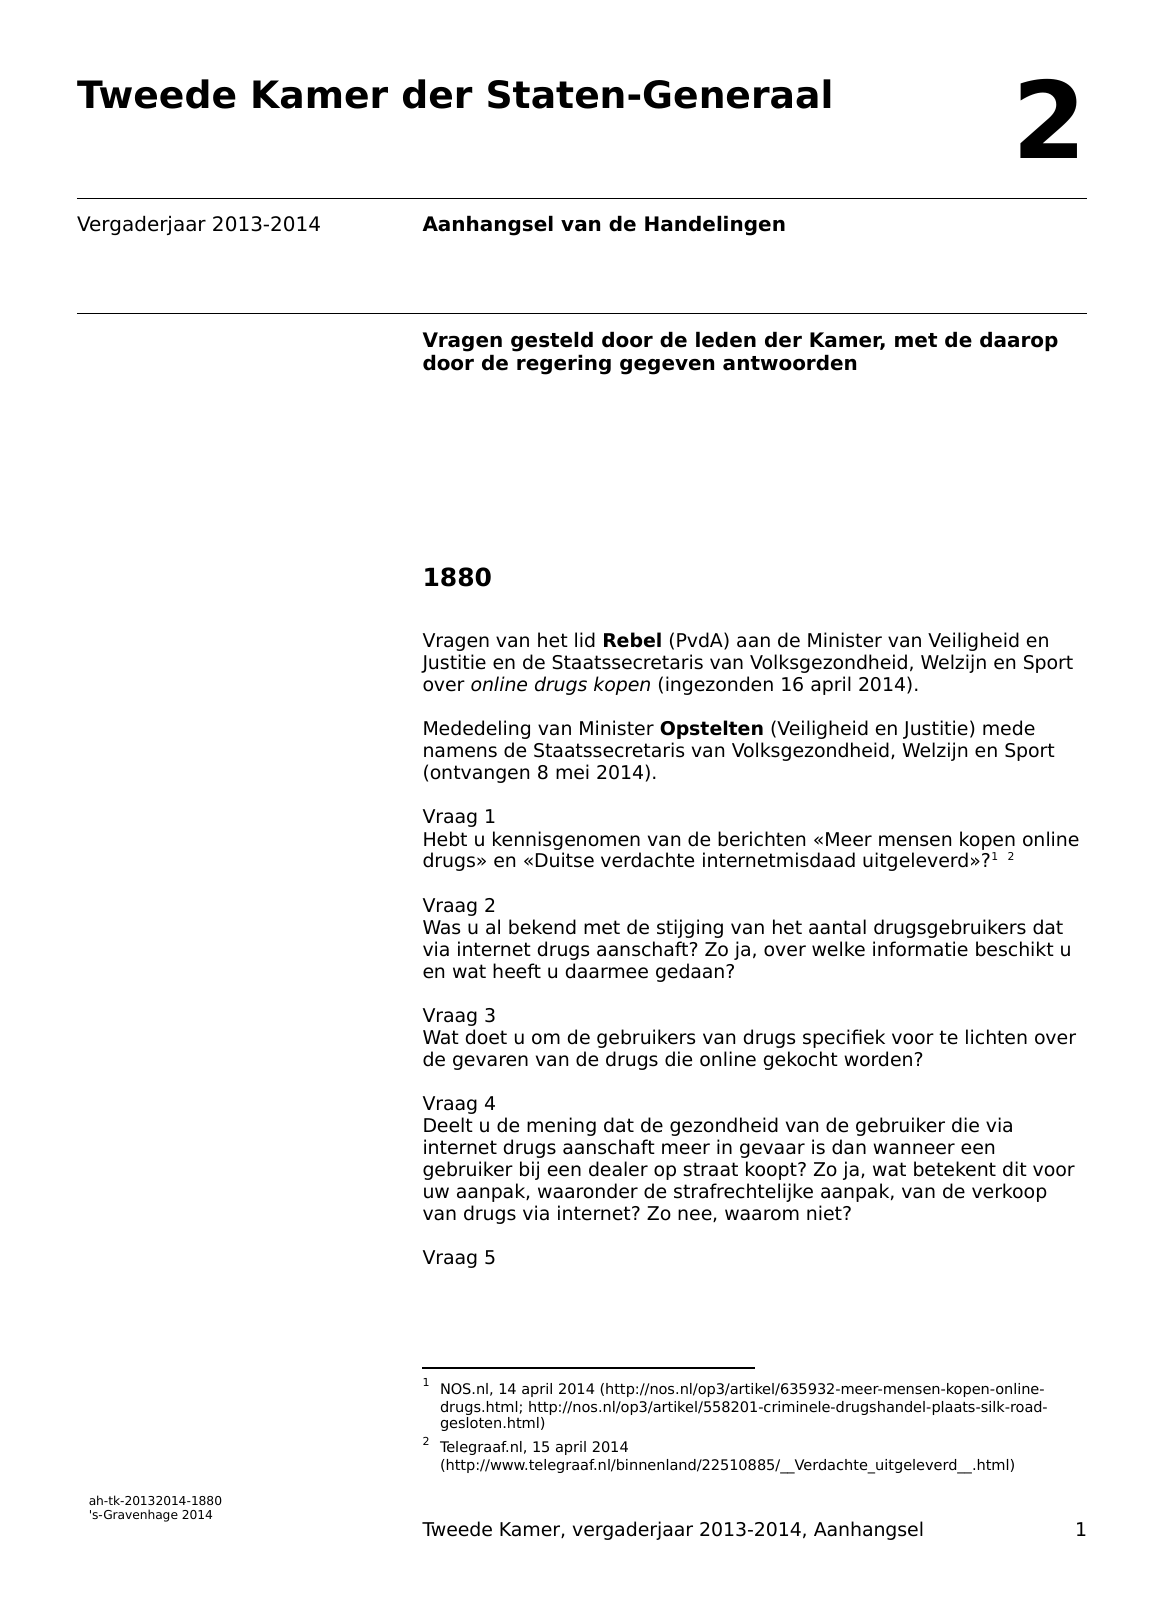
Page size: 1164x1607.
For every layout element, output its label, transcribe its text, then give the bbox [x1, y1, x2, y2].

text Wat doet u om de gebruikers van drugs specifiek voor te lichten over de gevaren van de drugs die online gekocht worden? [422, 1027, 1087, 1071]
text ah-tk-20132014-1880 [88, 1494, 323, 1508]
table_cell [77, 314, 422, 375]
text Vraag 5 [422, 1247, 1087, 1269]
text 1880 [422, 563, 1087, 592]
table_header 2 [886, 59, 1087, 198]
text Was u al bekend met de stijging van het aantal drugsgebruikers dat via internet drugs aanschaft? Zo ja, over welke informatie beschikt u en wat heeft u daarmee gedaan? [422, 917, 1087, 982]
text Telegraaf.nl, 15 april 2014 (http://www.telegraaf.nl/binnenland/22510885/__Verdachte_uitgeleverd__.html) [422, 1435, 1087, 1474]
text Mededeling van Minister Opstelten (Veiligheid en Justitie) mede namens de Staatssecretaris van Volksgezondheid, Welzijn en Sport (ontvangen 8 mei 2014). [422, 718, 1087, 784]
table_cell Vragen gesteld door de leden der Kamer, met de daarop door de regering gegeven antwoorden [422, 314, 1087, 375]
text Vraag 2 [422, 894, 1087, 917]
text Deelt u de mening dat de gezondheid van de gebruiker die via internet drugs aanschaft meer in gevaar is dan wanneer een gebruiker bij een dealer op straat koopt? Zo ja, wat betekent dit voor uw aanpak, waaronder de strafrechtelijke aanpak, van de verkoop van drugs via internet? Zo nee, waarom niet? [422, 1115, 1087, 1225]
text Vraag 1 [422, 806, 1087, 828]
table_cell Vergaderjaar 2013-2014 [77, 199, 422, 313]
table_header Tweede Kamer der Staten-Generaal [77, 59, 886, 198]
text NOS.nl, 14 april 2014 (http://nos.nl/op3/artikel/635932-meer-mensen-kopen-online-drugs.html; http://nos.nl/op3/artikel/558201-criminele-drugshandel-plaats-silk-road-gesloten.html) [422, 1377, 1087, 1432]
text Vraag 4 [422, 1093, 1087, 1115]
text Vraag 3 [422, 1005, 1087, 1027]
text Hebt u kennisgenomen van de berichten «Meer mensen kopen online drugs» en «Duitse verdachte internetmisdaad uitgeleverd»? [422, 828, 1087, 872]
table_cell Aanhangsel van de Handelingen [422, 199, 1087, 313]
text Vragen van het lid Rebel (PvdA) aan de Minister van Veiligheid en Justitie en de Staatssecretaris van Volksgezondheid, Welzijn en Sport over online drugs kopen (ingezonden 16 april 2014). [422, 630, 1087, 696]
text 's-Gravenhage 2014 [88, 1508, 323, 1522]
